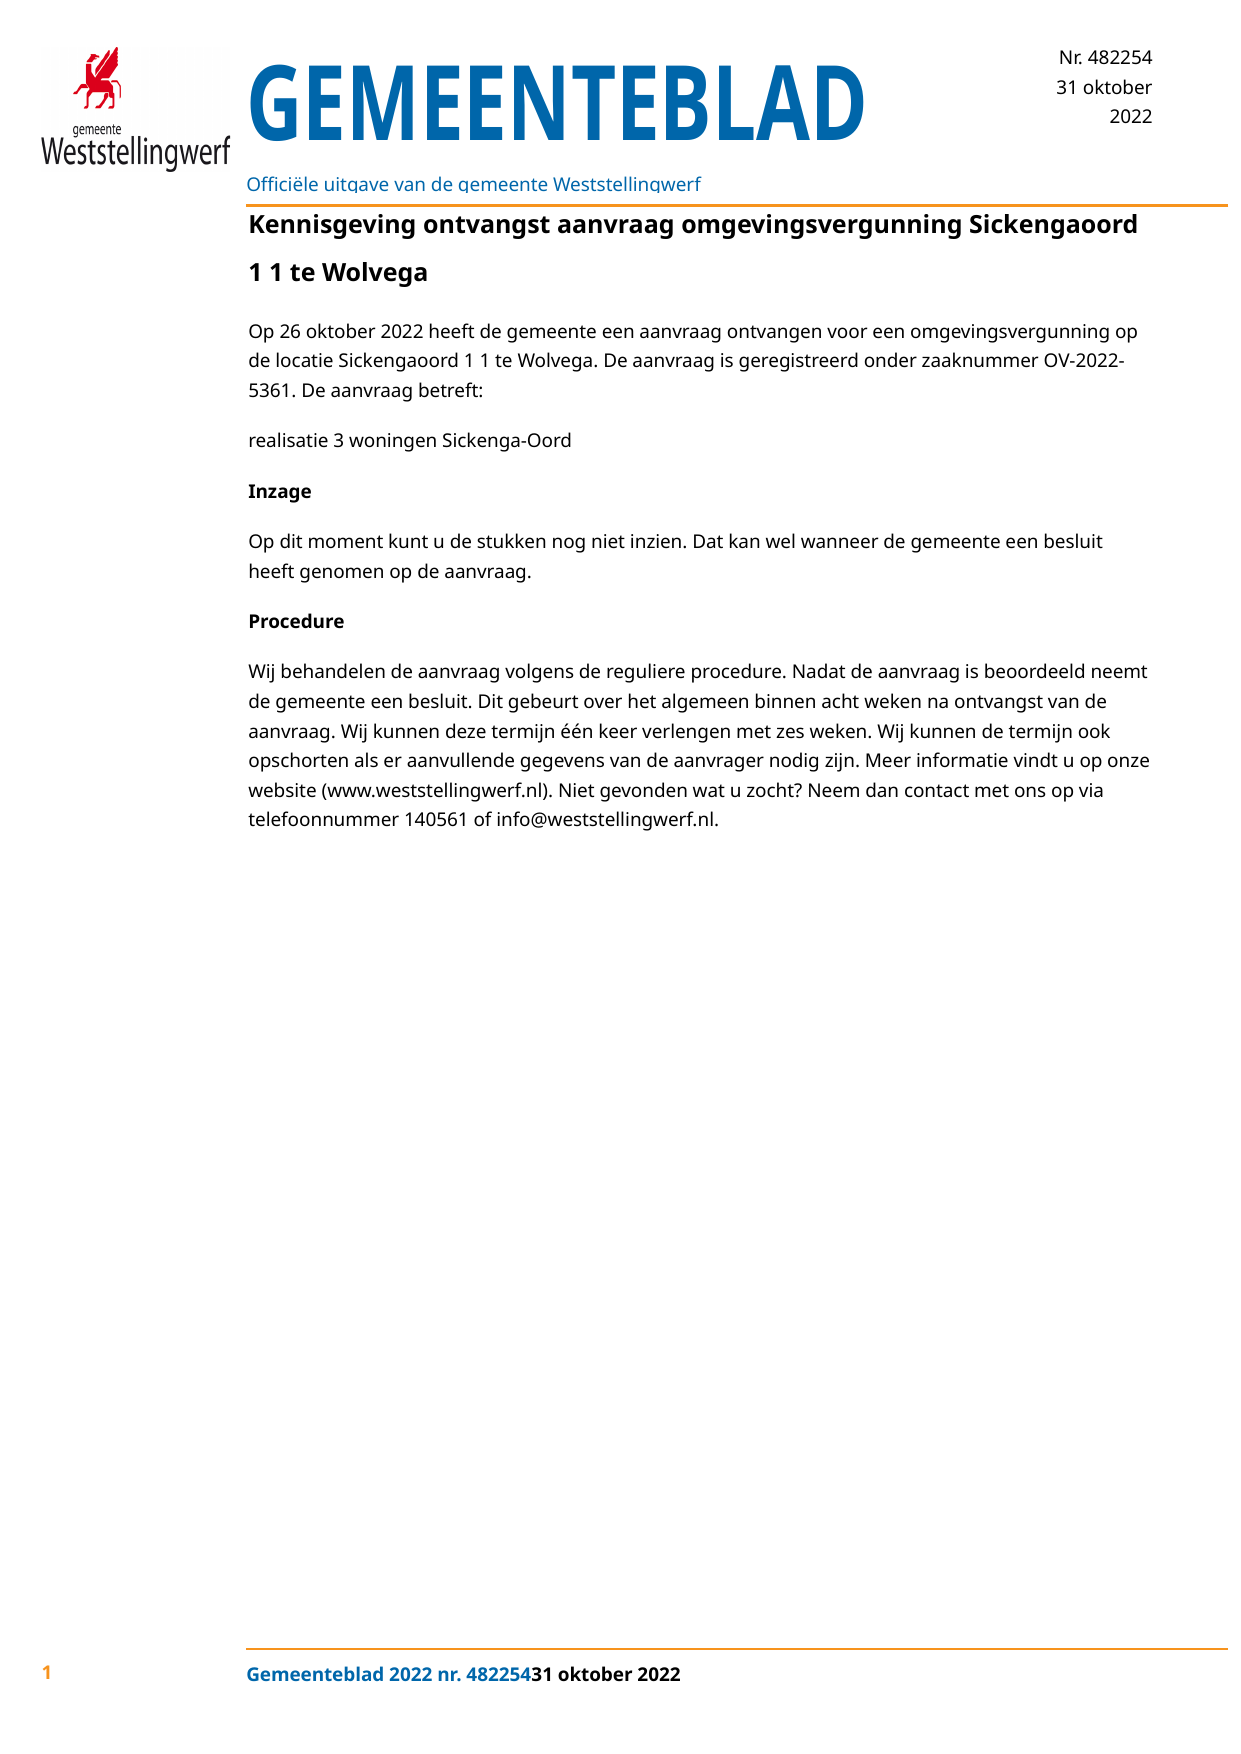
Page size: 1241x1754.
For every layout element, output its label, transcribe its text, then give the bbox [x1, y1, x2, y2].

text Kennisgeving ontvangst aanvraag omgevingsvergunning Sickengaoord 1 1 te Wolvega [248, 207, 1152, 288]
text Wij behandelen de aanvraag volgens de reguliere procedure. Nadat de aanvraag is beoordeeld neemt de gemeente een besluit. Dit gebeurt over het algemeen binnen acht weken na ontvangst van de aanvraag. Wij kunnen deze termijn één keer verlengen met zes weken. Wij kunnen de termijn ook opschorten als er aanvullende gegevens van de aanvrager nodig zijn. Meer informatie vindt u op onze website (www.weststellingwerf.nl). Niet gevonden wat u zocht? Neem dan contact met ons op via telefoonnummer 140561 of info@weststellingwerf.nl. [248, 659, 1152, 832]
text Inzage [248, 478, 1152, 504]
text Op dit moment kunt u de stukken nog niet inzien. Dat kan wel wanneer de gemeente een besluit heeft genomen op de aanvraag. [248, 528, 1152, 584]
text realisatie 3 woningen Sickenga-Oord [248, 427, 1152, 453]
text Procedure [248, 608, 1152, 634]
picture [41, 47, 231, 172]
text Op 26 oktober 2022 heeft de gemeente een aanvraag ontvangen voor een omgevingsvergunning op de locatie Sickengaoord 1 1 te Wolvega. De aanvraag is geregistreerd onder zaaknummer OV-2022-5361. De aanvraag betreft: [248, 318, 1152, 403]
